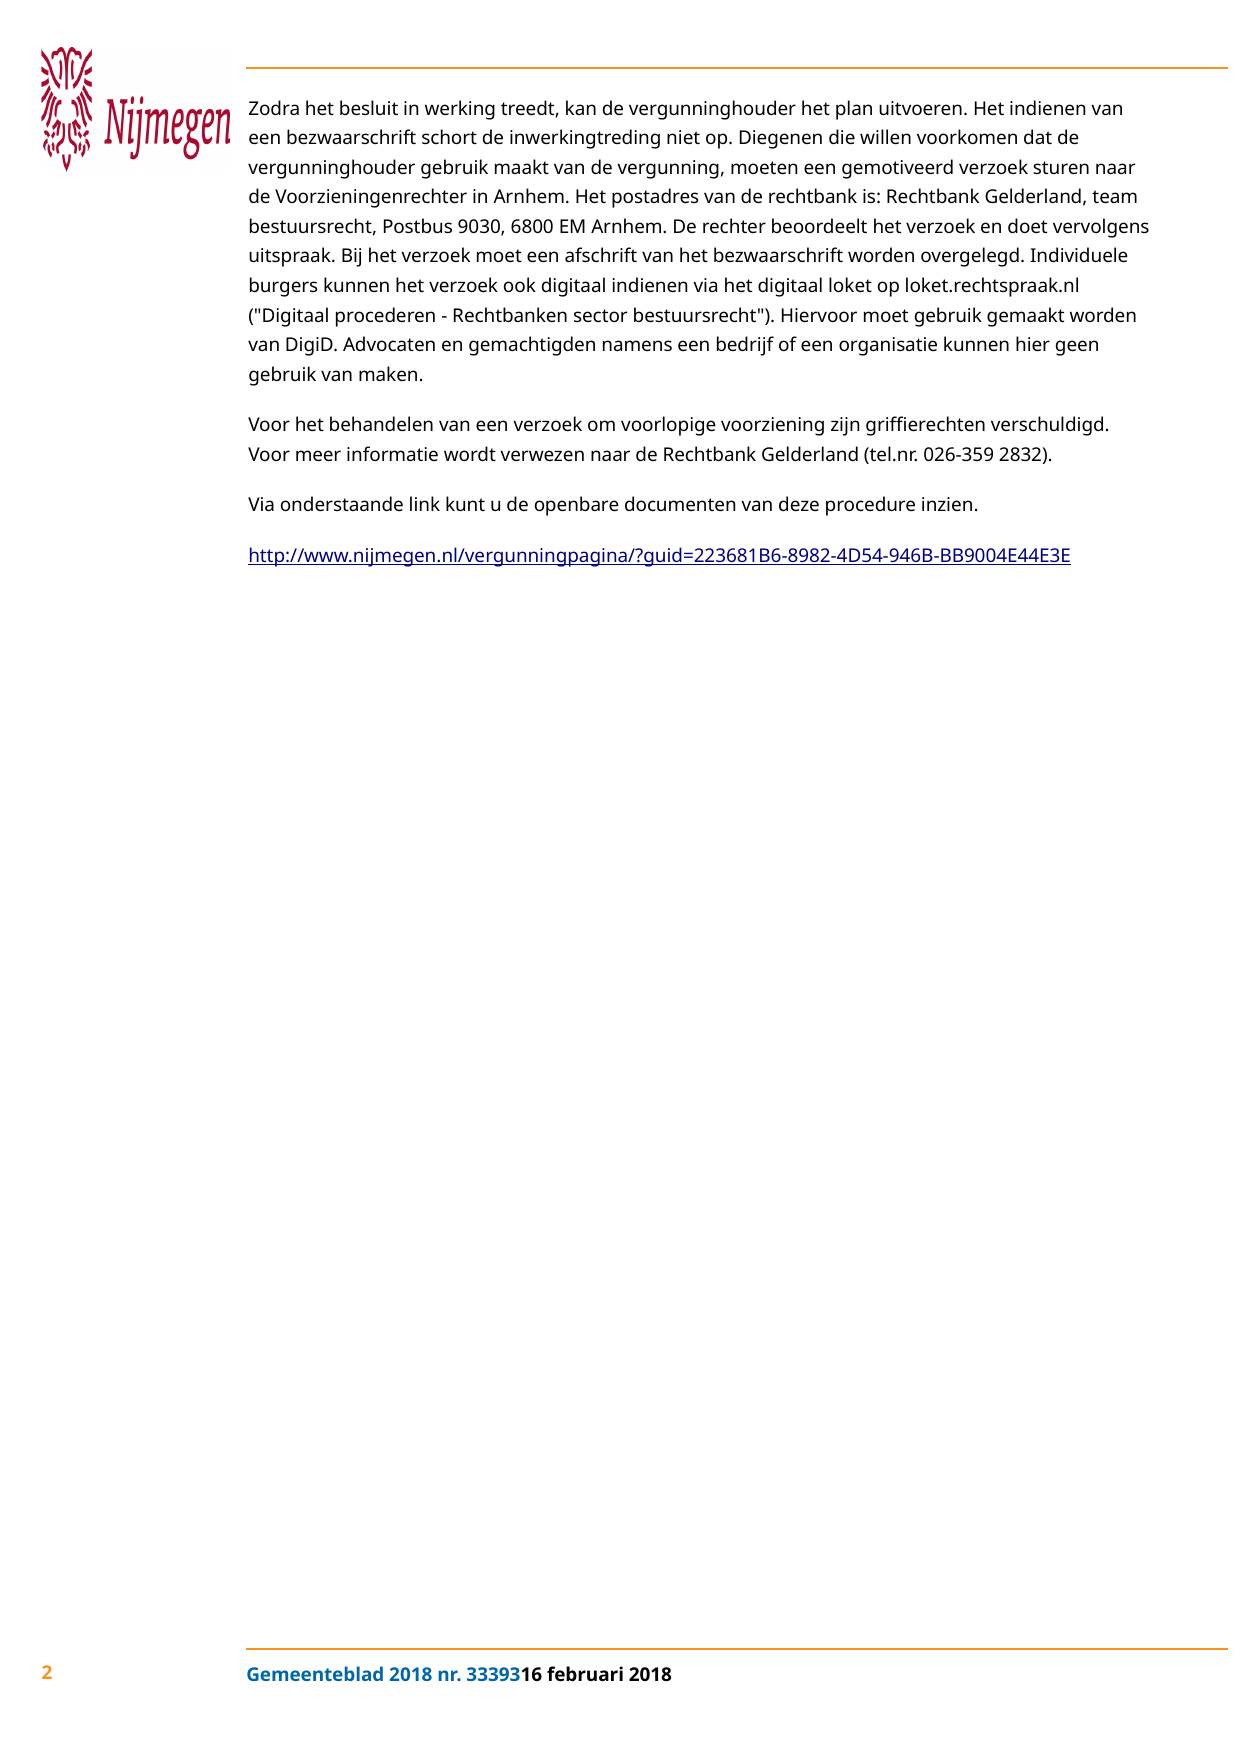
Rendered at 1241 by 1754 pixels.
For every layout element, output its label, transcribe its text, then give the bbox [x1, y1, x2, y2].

text Voor het behandelen van een verzoek om voorlopige voorziening zijn griffierechten verschuldigd. Voor meer informatie wordt verwezen naar de Rechtbank Gelderland (tel.nr. 026-359 2832). [248, 411, 1152, 467]
text Via onderstaande link kunt u de openbare documenten van deze procedure inzien. [248, 491, 1152, 517]
text Zodra het besluit in werking treedt, kan de vergunninghouder het plan uitvoeren. Het indienen van een bezwaarschrift schort de inwerkingtreding niet op. Diegenen die willen voorkomen dat de vergunninghouder gebruik maakt van de vergunning, moeten een gemotiveerd verzoek sturen naar de Voorzieningenrechter in Arnhem. Het postadres van de rechtbank is: Rechtbank Gelderland, team bestuursrecht, Postbus 9030, 6800 EM Arnhem. De rechter beoordeelt het verzoek en doet vervolgens uitspraak. Bij het verzoek moet een afschrift van het bezwaarschrift worden overgelegd. Individuele burgers kunnen het verzoek ook digitaal indienen via het digitaal loket op loket.rechtspraak.nl ("Digitaal procederen - Rechtbanken sector bestuursrecht"). Hiervoor moet gebruik gemaakt worden van DigiD. Advocaten en gemachtigden namens een bedrijf of een organisatie kunnen hier geen gebruik van maken. [248, 95, 1152, 387]
picture [41, 47, 231, 172]
text http://www.nijmegen.nl/vergunningpagina/?guid=223681B6-8982-4D54-946B-BB9004E44E3E [248, 542, 1152, 568]
